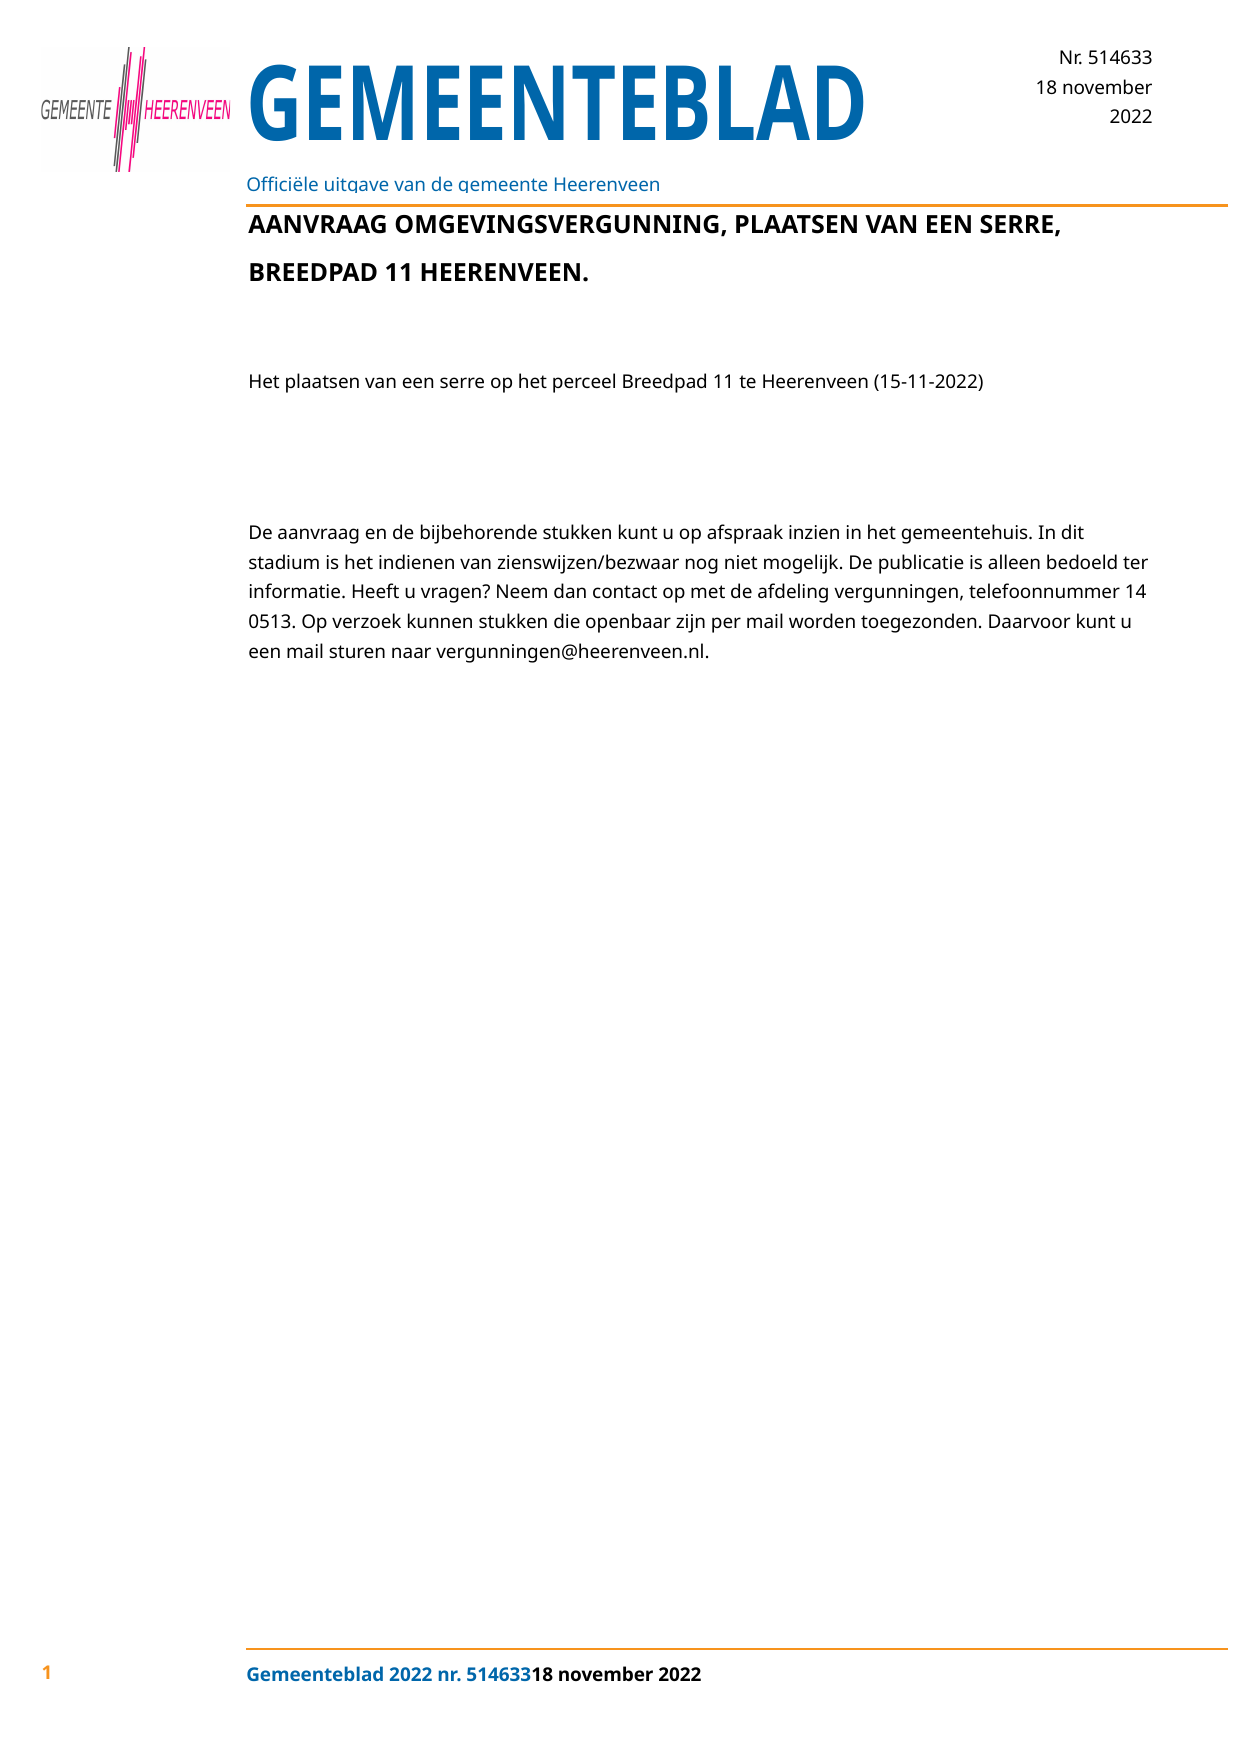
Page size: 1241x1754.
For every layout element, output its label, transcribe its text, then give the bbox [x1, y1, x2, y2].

text AANVRAAG OMGEVINGSVERGUNNING, PLAATSEN VAN EEN SERRE, BREEDPAD 11 HEERENVEEN. [248, 207, 1152, 288]
text De aanvraag en de bijbehorende stukken kunt u op afspraak inzien in het gemeentehuis. In dit stadium is het indienen van zienswijzen/bezwaar nog niet mogelijk. De publicatie is alleen bedoeld ter informatie. Heeft u vragen? Neem dan contact op met de afdeling vergunningen, telefoonnummer 14 0513. Op verzoek kunnen stukken die openbaar zijn per mail worden toegezonden. Daarvoor kunt u een mail sturen naar vergunningen@heerenveen.nl. [248, 519, 1152, 664]
picture [41, 47, 231, 172]
text Het plaatsen van een serre op het perceel Breedpad 11 te Heerenveen (15-11-2022) [248, 368, 1152, 394]
